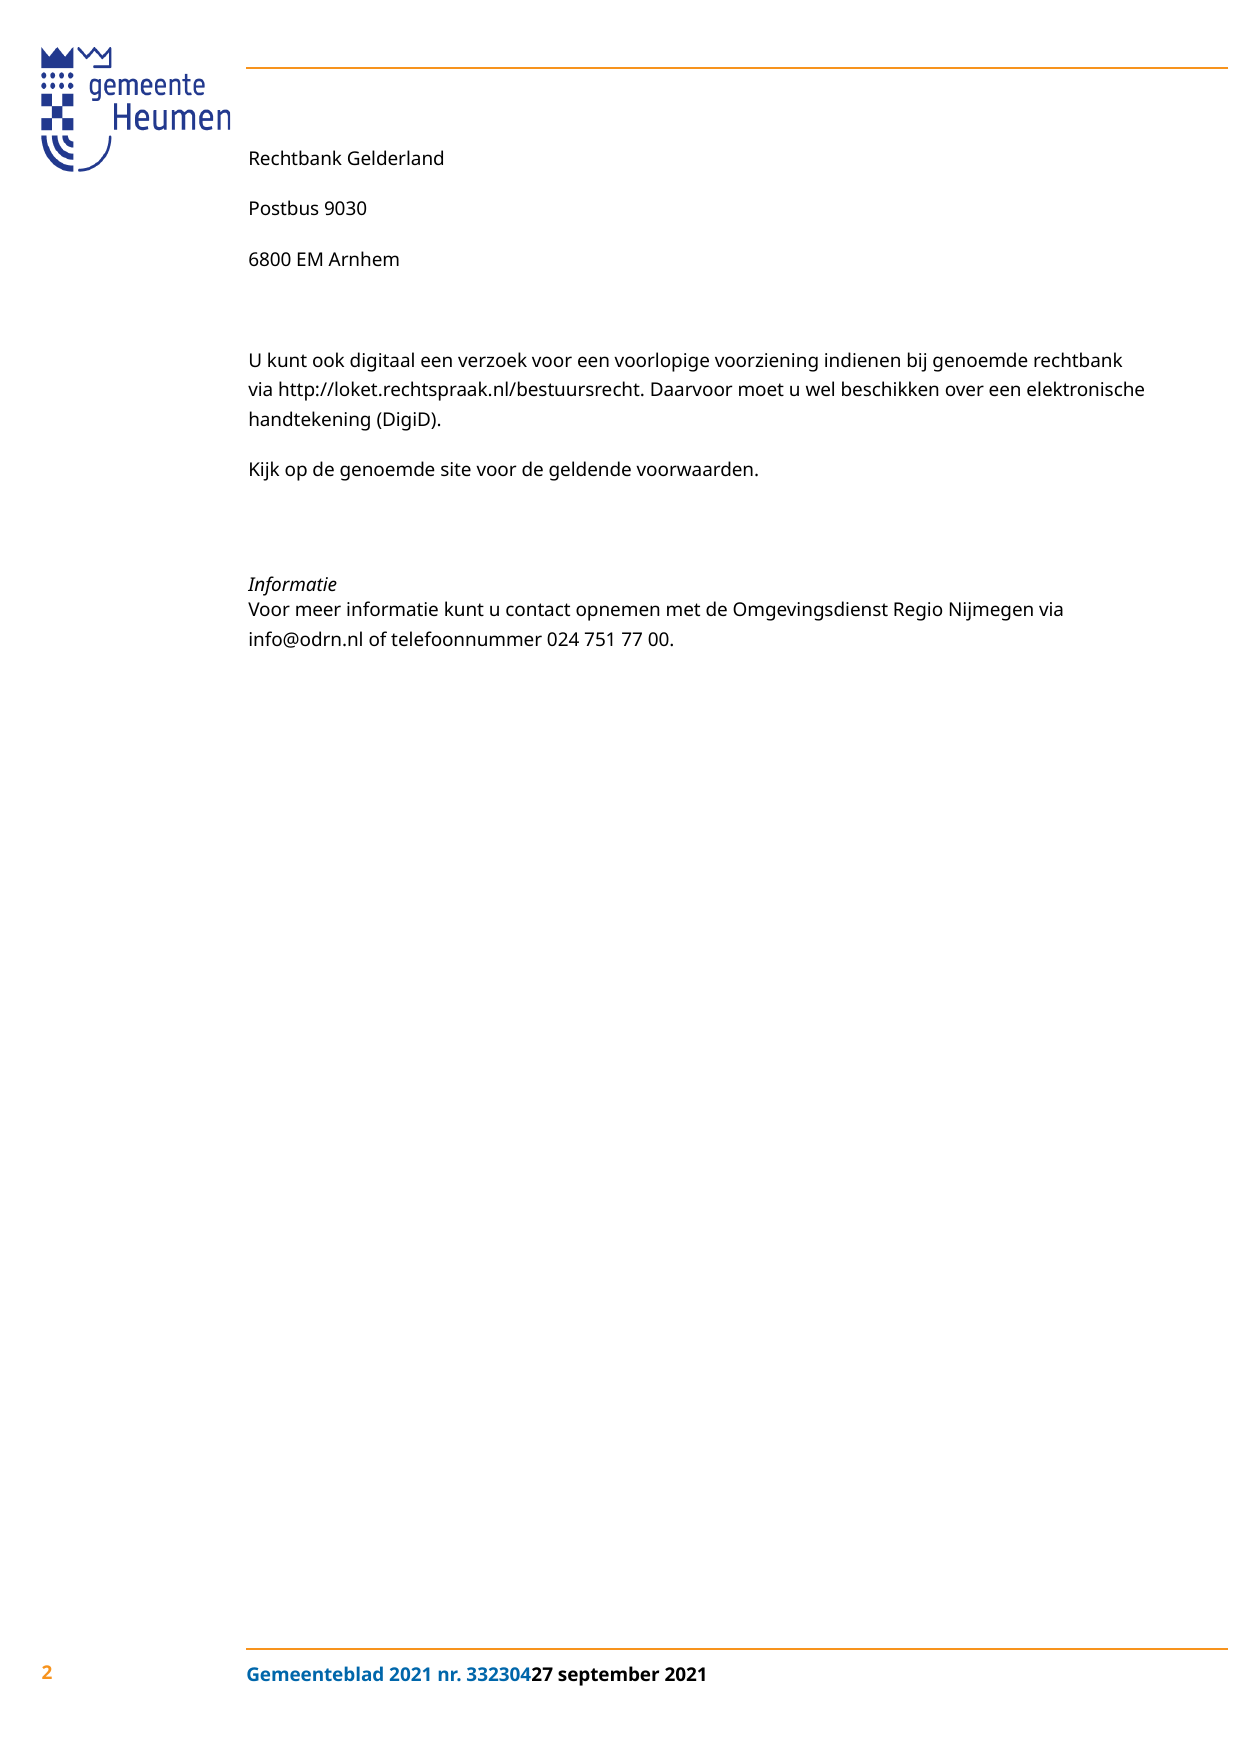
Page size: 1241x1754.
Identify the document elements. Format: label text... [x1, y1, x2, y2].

picture [41, 47, 231, 172]
text Kijk op de genoemde site voor de geldende voorwaarden. [248, 456, 1152, 482]
text Informatie [248, 571, 1152, 597]
text 6800 EM Arnhem [248, 246, 1152, 272]
text U kunt ook digitaal een verzoek voor een voorlopige voorziening indienen bij genoemde rechtbank via http://loket.rechtspraak.nl/bestuursrecht. Daarvoor moet u wel beschikken over een elektronische handtekening (DigiD). [248, 347, 1152, 432]
text Rechtbank Gelderland [248, 145, 1152, 171]
text Postbus 9030 [248, 196, 1152, 221]
text Voor meer informatie kunt u contact opnemen met de Omgevingsdienst Regio Nijmegen via info@odrn.nl of telefoonnummer 024 751 77 00. [248, 597, 1152, 652]
